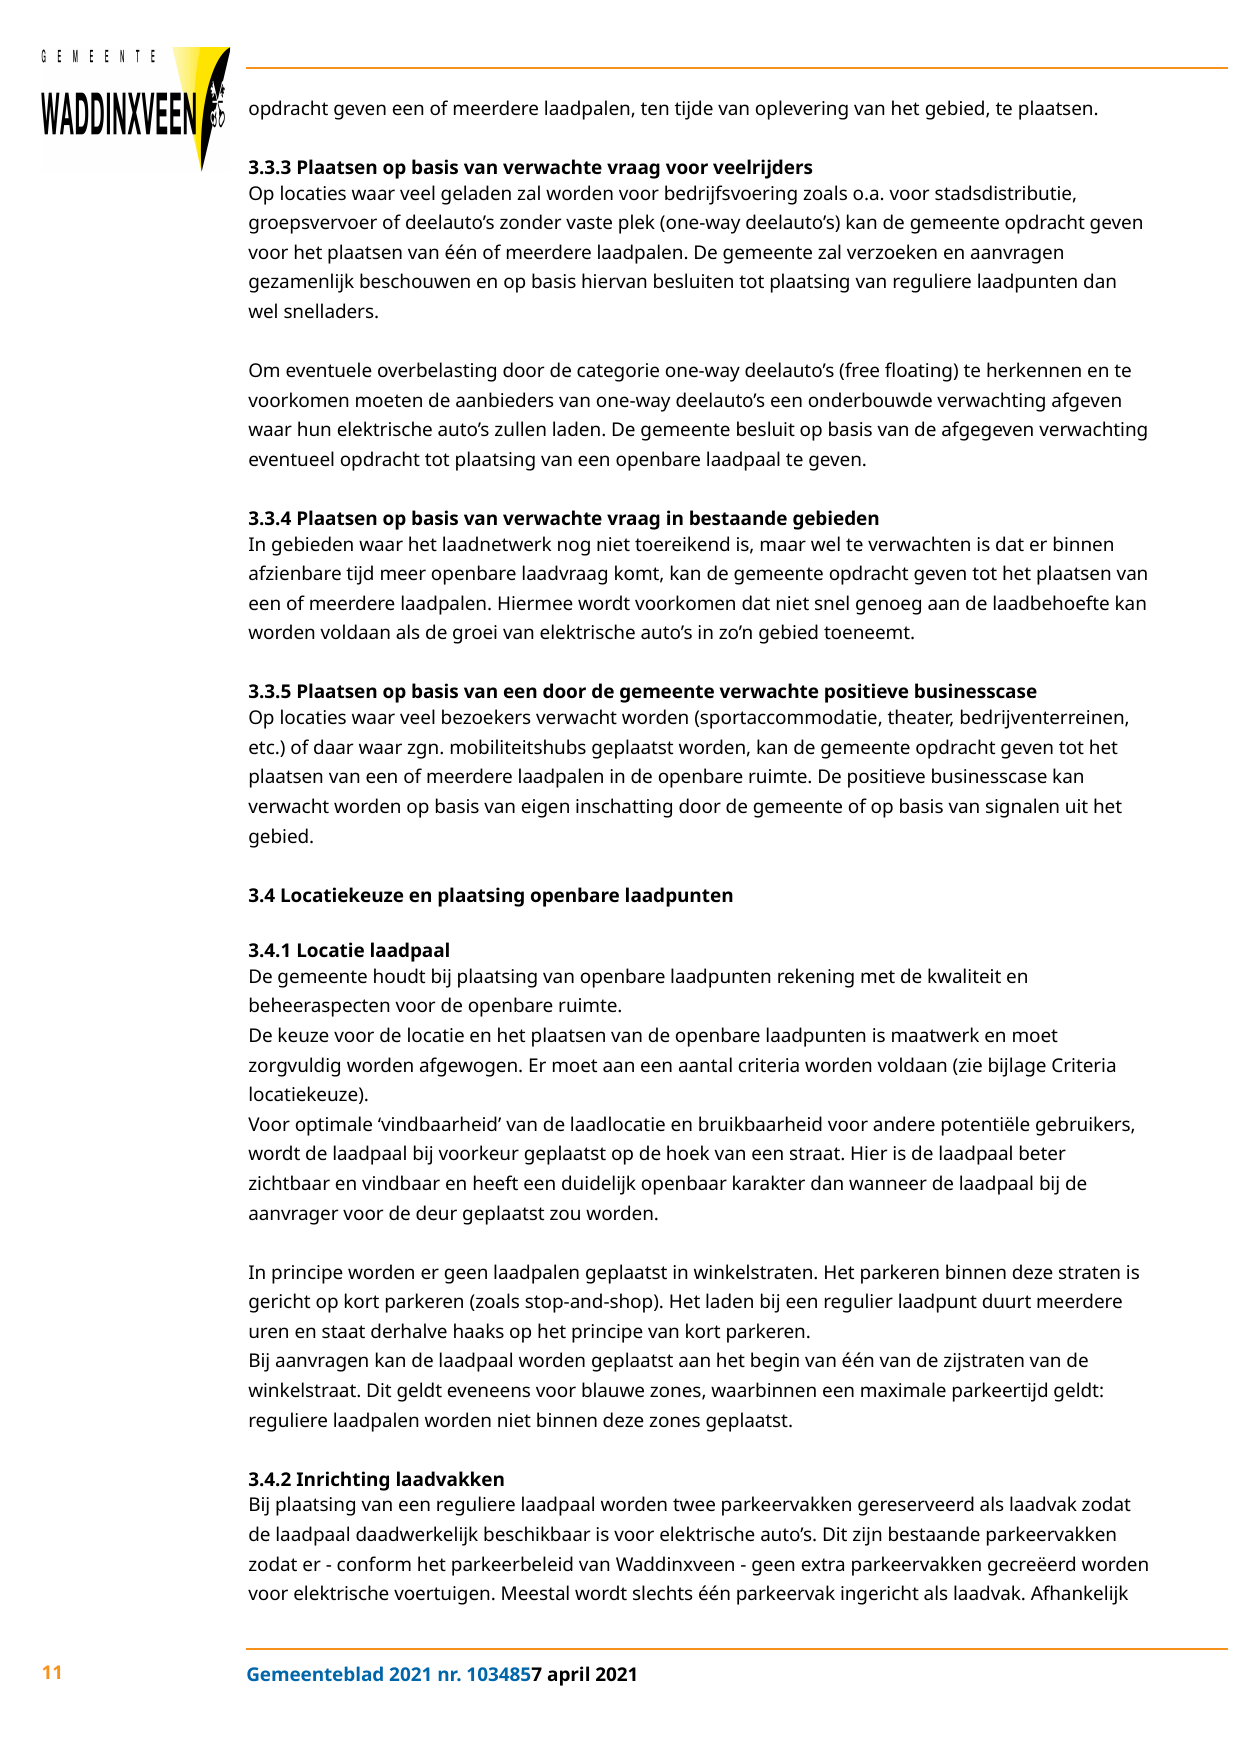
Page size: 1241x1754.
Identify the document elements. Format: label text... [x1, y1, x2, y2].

text Bij plaatsing van een reguliere laadpaal worden twee parkeervakken gereserveerd als laadvak zodat de laadpaal daadwerkelijk beschikbaar is voor elektrische auto’s. Dit zijn bestaande parkeervakken zodat er - conform het parkeerbeleid van Waddinxveen - geen extra parkeervakken gecreëerd worden voor elektrische voertuigen. Meestal wordt slechts één parkeervak ingericht als laadvak. Afhankelijk [248, 1492, 1152, 1606]
text 3.3.3 Plaatsen op basis van verwachte vraag voor veelrijders [248, 154, 1152, 180]
text Bij aanvragen kan de laadpaal worden geplaatst aan het begin van één van de zijstraten van de winkelstraat. Dit geldt eveneens voor blauwe zones, waarbinnen een maximale parkeertijd geldt: reguliere laadpalen worden niet binnen deze zones geplaatst. [248, 1348, 1152, 1432]
text 3.4.1 Locatie laadpaal [248, 937, 1152, 963]
text 3.3.4 Plaatsen op basis van verwachte vraag in bestaande gebieden [248, 505, 1152, 531]
text 3.4.2 Inrichting laadvakken [248, 1466, 1152, 1492]
text In gebieden waar het laadnetwerk nog niet toereikend is, maar wel te verwachten is dat er binnen afzienbare tijd meer openbare laadvraag komt, kan de gemeente opdracht geven tot het plaatsen van een of meerdere laadpalen. Hiermee wordt voorkomen dat niet snel genoeg aan de laadbehoefte kan worden voldaan als de groei van elektrische auto’s in zo’n gebied toeneemt. [248, 531, 1152, 645]
text Op locaties waar veel geladen zal worden voor bedrijfsvoering zoals o.a. voor stadsdistributie, groepsvervoer of deelauto’s zonder vaste plek (one-way deelauto’s) kan de gemeente opdracht geven voor het plaatsen van één of meerdere laadpalen. De gemeente zal verzoeken en aanvragen gezamenlijk beschouwen en op basis hiervan besluiten tot plaatsing van reguliere laadpunten dan wel snelladers. [248, 180, 1152, 324]
picture [41, 47, 231, 172]
text Voor optimale ‘vindbaarheid’ van de laadlocatie en bruikbaarheid voor andere potentiële gebruikers, wordt de laadpaal bij voorkeur geplaatst op de hoek van een straat. Hier is de laadpaal beter zichtbaar en vindbaar en heeft een duidelijk openbaar karakter dan wanneer de laadpaal bij de aanvrager voor de deur geplaatst zou worden. [248, 1111, 1152, 1225]
text 3.4 Locatiekeuze en plaatsing openbare laadpunten [248, 882, 1152, 908]
text De gemeente houdt bij plaatsing van openbare laadpunten rekening met de kwaliteit en beheeraspecten voor de openbare ruimte. [248, 963, 1152, 1018]
text Op locaties waar veel bezoekers verwacht worden (sportaccommodatie, theater, bedrijventerreinen, etc.) of daar waar zgn. mobiliteitshubs geplaatst worden, kan de gemeente opdracht geven tot het plaatsen van een of meerdere laadpalen in de openbare ruimte. De positieve businesscase kan verwacht worden op basis van eigen inschatting door de gemeente of op basis van signalen uit het gebied. [248, 704, 1152, 848]
text opdracht geven een of meerdere laadpalen, ten tijde van oplevering van het gebied, te plaatsen. [248, 95, 1152, 121]
text Om eventuele overbelasting door de categorie one-way deelauto’s (free floating) te herkennen en te voorkomen moeten de aanbieders van one-way deelauto’s een onderbouwde verwachting afgeven waar hun elektrische auto’s zullen laden. De gemeente besluit op basis van de afgegeven verwachting eventueel opdracht tot plaatsing van een openbare laadpaal te geven. [248, 357, 1152, 472]
text 3.3.5 Plaatsen op basis van een door de gemeente verwachte positieve businesscase [248, 679, 1152, 704]
text In principe worden er geen laadpalen geplaatst in winkelstraten. Het parkeren binnen deze straten is gericht op kort parkeren (zoals stop-and-shop). Het laden bij een regulier laadpunt duurt meerdere uren en staat derhalve haaks op het principe van kort parkeren. [248, 1259, 1152, 1344]
text De keuze voor de locatie en het plaatsen van de openbare laadpunten is maatwerk en moet zorgvuldig worden afgewogen. Er moet aan een aantal criteria worden voldaan (zie bijlage Criteria locatiekeuze). [248, 1022, 1152, 1107]
